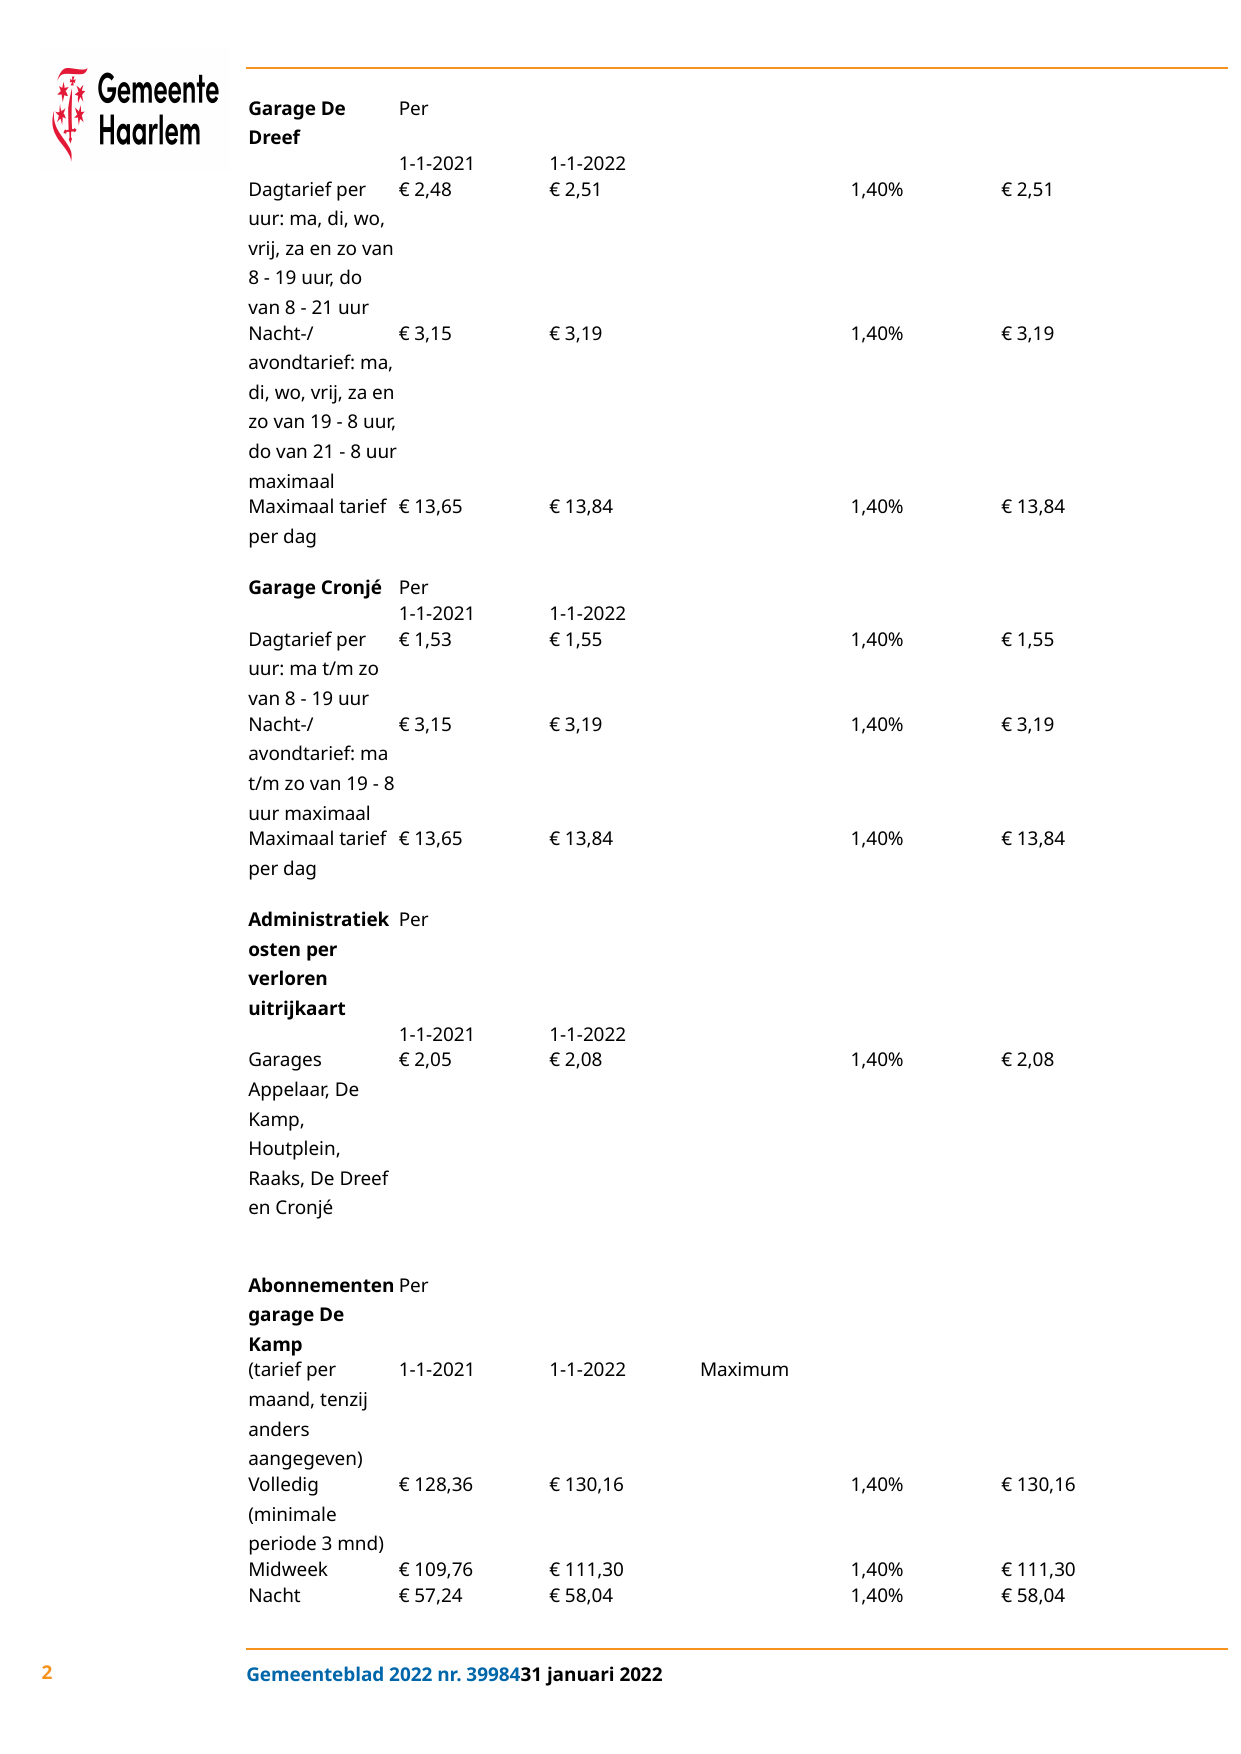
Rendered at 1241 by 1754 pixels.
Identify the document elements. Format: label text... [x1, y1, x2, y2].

table_cell [850, 1272, 1001, 1357]
table_cell € 58,04 [549, 1582, 700, 1607]
table_cell 1-1-2022 [549, 1357, 700, 1471]
table_cell [700, 176, 850, 320]
table_cell € 1,55 [1001, 626, 1152, 711]
table_cell 1-1-2021 [399, 1021, 549, 1047]
table_cell € 2,08 [549, 1047, 700, 1220]
table_cell € 13,65 [399, 825, 549, 881]
table_cell [700, 626, 850, 711]
table_cell [700, 1220, 850, 1246]
table_cell 1-1-2022 [549, 1021, 700, 1047]
table_cell [700, 494, 850, 549]
table_cell [850, 600, 1001, 626]
table_cell 1-1-2022 [549, 150, 700, 176]
table_cell € 109,76 [399, 1556, 549, 1582]
table_cell [1001, 1246, 1152, 1272]
table_cell € 130,16 [549, 1471, 700, 1556]
table_cell [549, 881, 700, 906]
table_cell [850, 575, 1001, 600]
table_cell [850, 549, 1001, 574]
table_cell [700, 1471, 850, 1556]
table_cell 1,40% [850, 825, 1001, 881]
table_cell € 13,84 [549, 825, 700, 881]
table_cell Midweek [248, 1556, 398, 1582]
table_cell [850, 150, 1001, 176]
table_cell € 2,51 [549, 176, 700, 320]
table_cell (tarief per maand, tenzij anders aangegeven) [248, 1357, 398, 1471]
table_cell [700, 95, 850, 150]
table_cell € 3,19 [1001, 320, 1152, 493]
table_cell 1-1-2022 [549, 600, 700, 626]
table_cell [1001, 549, 1152, 574]
table_cell [248, 881, 398, 906]
table_cell 1,40% [850, 1471, 1001, 1556]
table_cell [399, 881, 549, 906]
table_cell [248, 1246, 398, 1272]
table_cell € 2,51 [1001, 176, 1152, 320]
table_cell [850, 1246, 1001, 1272]
table_cell [248, 549, 398, 574]
table_cell [549, 1246, 700, 1272]
table_cell € 3,15 [399, 320, 549, 493]
table_cell [700, 881, 850, 906]
table_cell [700, 1246, 850, 1272]
table_cell 1-1-2021 [399, 600, 549, 626]
table_cell [248, 1021, 398, 1047]
table_cell € 2,08 [1001, 1047, 1152, 1220]
table_cell € 130,16 [1001, 1471, 1152, 1556]
table_cell [850, 1220, 1001, 1246]
table_cell 1,40% [850, 176, 1001, 320]
table_cell [850, 95, 1001, 150]
table_cell Nacht [248, 1582, 398, 1607]
table_cell [700, 549, 850, 574]
table_cell 1-1-2021 [399, 1357, 549, 1471]
table_cell [549, 549, 700, 574]
picture [41, 47, 231, 172]
table_cell 1-1-2021 [399, 150, 549, 176]
table_cell [700, 600, 850, 626]
table_cell 1,40% [850, 711, 1001, 825]
table_cell Garage Cronjé [248, 575, 398, 600]
table_cell [399, 1246, 549, 1272]
table_cell Maximaal tarief per dag [248, 494, 398, 549]
table_cell [700, 711, 850, 825]
table_cell 1,40% [850, 1047, 1001, 1220]
table_cell € 3,15 [399, 711, 549, 825]
table_cell [700, 320, 850, 493]
table_cell Per [399, 95, 700, 150]
table_cell [1001, 1272, 1152, 1357]
table_cell 1,40% [850, 1582, 1001, 1607]
table_cell [700, 825, 850, 881]
table_cell [1001, 906, 1152, 1021]
table_cell [1001, 1220, 1152, 1246]
table_cell 1,40% [850, 1556, 1001, 1582]
table_cell [1001, 600, 1152, 626]
table_cell € 111,30 [549, 1556, 700, 1582]
table_cell [1001, 95, 1152, 150]
table_cell € 58,04 [1001, 1582, 1152, 1607]
table_cell Garages Appelaar, De Kamp, Houtplein, Raaks, De Dreef en Cronjé [248, 1047, 398, 1220]
table_cell € 13,84 [1001, 825, 1152, 881]
table_cell [1001, 150, 1152, 176]
table_cell 1,40% [850, 626, 1001, 711]
table_cell Nacht-/avondtarief: ma t/m zo van 19 - 8 uur maximaal [248, 711, 398, 825]
table_cell [549, 1220, 700, 1246]
table_cell € 13,84 [549, 494, 700, 549]
table_cell Volledig (minimale periode 3 mnd) [248, 1471, 398, 1556]
table_cell [700, 575, 850, 600]
table_cell [1001, 1021, 1152, 1047]
table_cell [1001, 1357, 1152, 1471]
table_cell [850, 1021, 1001, 1047]
table_cell [700, 1556, 850, 1582]
table_cell € 3,19 [549, 711, 700, 825]
table_cell Per [399, 1272, 850, 1357]
table_cell [1001, 575, 1152, 600]
table_cell Dagtarief per uur: ma, di, wo, vrij, za en zo van 8 - 19 uur, do van 8 - 21 uur [248, 176, 398, 320]
table_cell € 1,55 [549, 626, 700, 711]
table_cell [850, 906, 1001, 1021]
table_cell [850, 1357, 1001, 1471]
table_cell € 2,48 [399, 176, 549, 320]
table_cell € 111,30 [1001, 1556, 1152, 1582]
table_cell Per [399, 906, 700, 1021]
table_cell € 128,36 [399, 1471, 549, 1556]
table_cell [850, 881, 1001, 906]
table_cell [248, 1220, 398, 1246]
table_cell [248, 150, 398, 176]
table_cell € 3,19 [549, 320, 700, 493]
table_cell [399, 549, 549, 574]
table_cell 1,40% [850, 494, 1001, 549]
table_cell Nacht-/avondtarief: ma, di, wo, vrij, za en zo van 19 - 8 uur, do van 21 - 8 uur maximaal [248, 320, 398, 493]
table_cell [700, 906, 850, 1021]
table_cell Dagtarief per uur: ma t/m zo van 8 - 19 uur [248, 626, 398, 711]
table_cell Per [399, 575, 700, 600]
table_cell € 57,24 [399, 1582, 549, 1607]
table_cell Abonnementen garage De Kamp [248, 1272, 398, 1357]
table_cell € 2,05 [399, 1047, 549, 1220]
table_cell [700, 150, 850, 176]
table_cell € 13,65 [399, 494, 549, 549]
table_cell [399, 1220, 549, 1246]
table_cell Maximaal tarief per dag [248, 825, 398, 881]
table_cell [700, 1582, 850, 1607]
table_cell [1001, 881, 1152, 906]
table_cell [700, 1047, 850, 1220]
table_cell Garage De Dreef [248, 95, 398, 150]
table_cell € 13,84 [1001, 494, 1152, 549]
table_cell € 3,19 [1001, 711, 1152, 825]
table_cell Administratiekosten per verloren uitrijkaart [248, 906, 398, 1021]
table_cell € 1,53 [399, 626, 549, 711]
table_cell [248, 600, 398, 626]
table_cell [700, 1021, 850, 1047]
table_cell 1,40% [850, 320, 1001, 493]
table_cell Maximum [700, 1357, 850, 1471]
